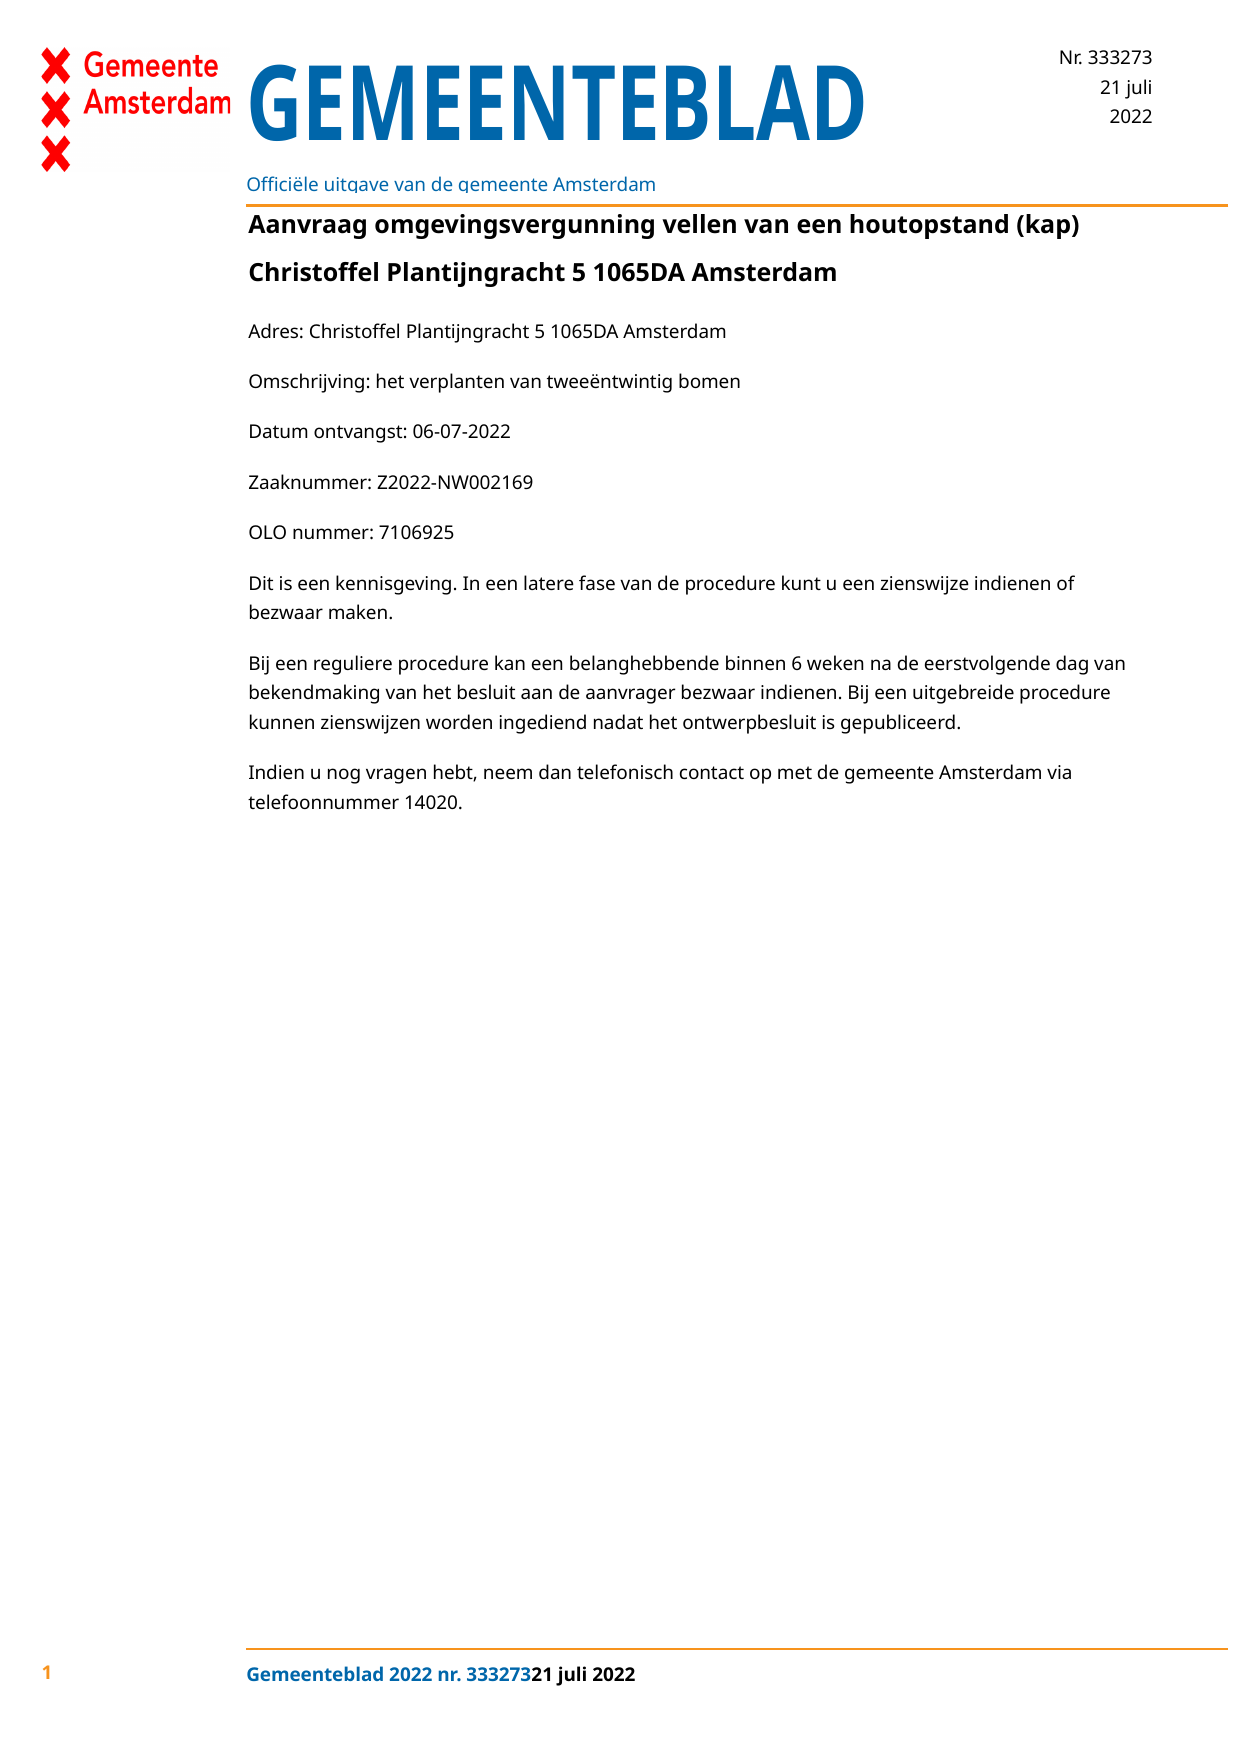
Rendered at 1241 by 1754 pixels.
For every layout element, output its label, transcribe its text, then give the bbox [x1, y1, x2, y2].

text Zaaknummer: Z2022-NW002169 [248, 469, 1152, 495]
text Bij een reguliere procedure kan een belanghebbende binnen 6 weken na de eerstvolgende dag van bekendmaking van het besluit aan de aanvrager bezwaar indienen. Bij een uitgebreide procedure kunnen zienswijzen worden ingediend nadat het ontwerpbesluit is gepubliceerd. [248, 650, 1152, 735]
text Dit is een kennisgeving. In een latere fase van de procedure kunt u een zienswijze indienen of bezwaar maken. [248, 570, 1152, 625]
picture [41, 47, 231, 172]
text Datum ontvangst: 06-07-2022 [248, 419, 1152, 444]
text Adres: Christoffel Plantijngracht 5 1065DA Amsterdam [248, 318, 1152, 344]
text OLO nummer: 7106925 [248, 519, 1152, 545]
text Aanvraag omgevingsvergunning vellen van een houtopstand (kap) Christoffel Plantijngracht 5 1065DA Amsterdam [248, 207, 1152, 288]
text Omschrijving: het verplanten van tweeëntwintig bomen [248, 368, 1152, 394]
text Indien u nog vragen hebt, neem dan telefonisch contact op met de gemeente Amsterdam via telefoonnummer 14020. [248, 759, 1152, 815]
